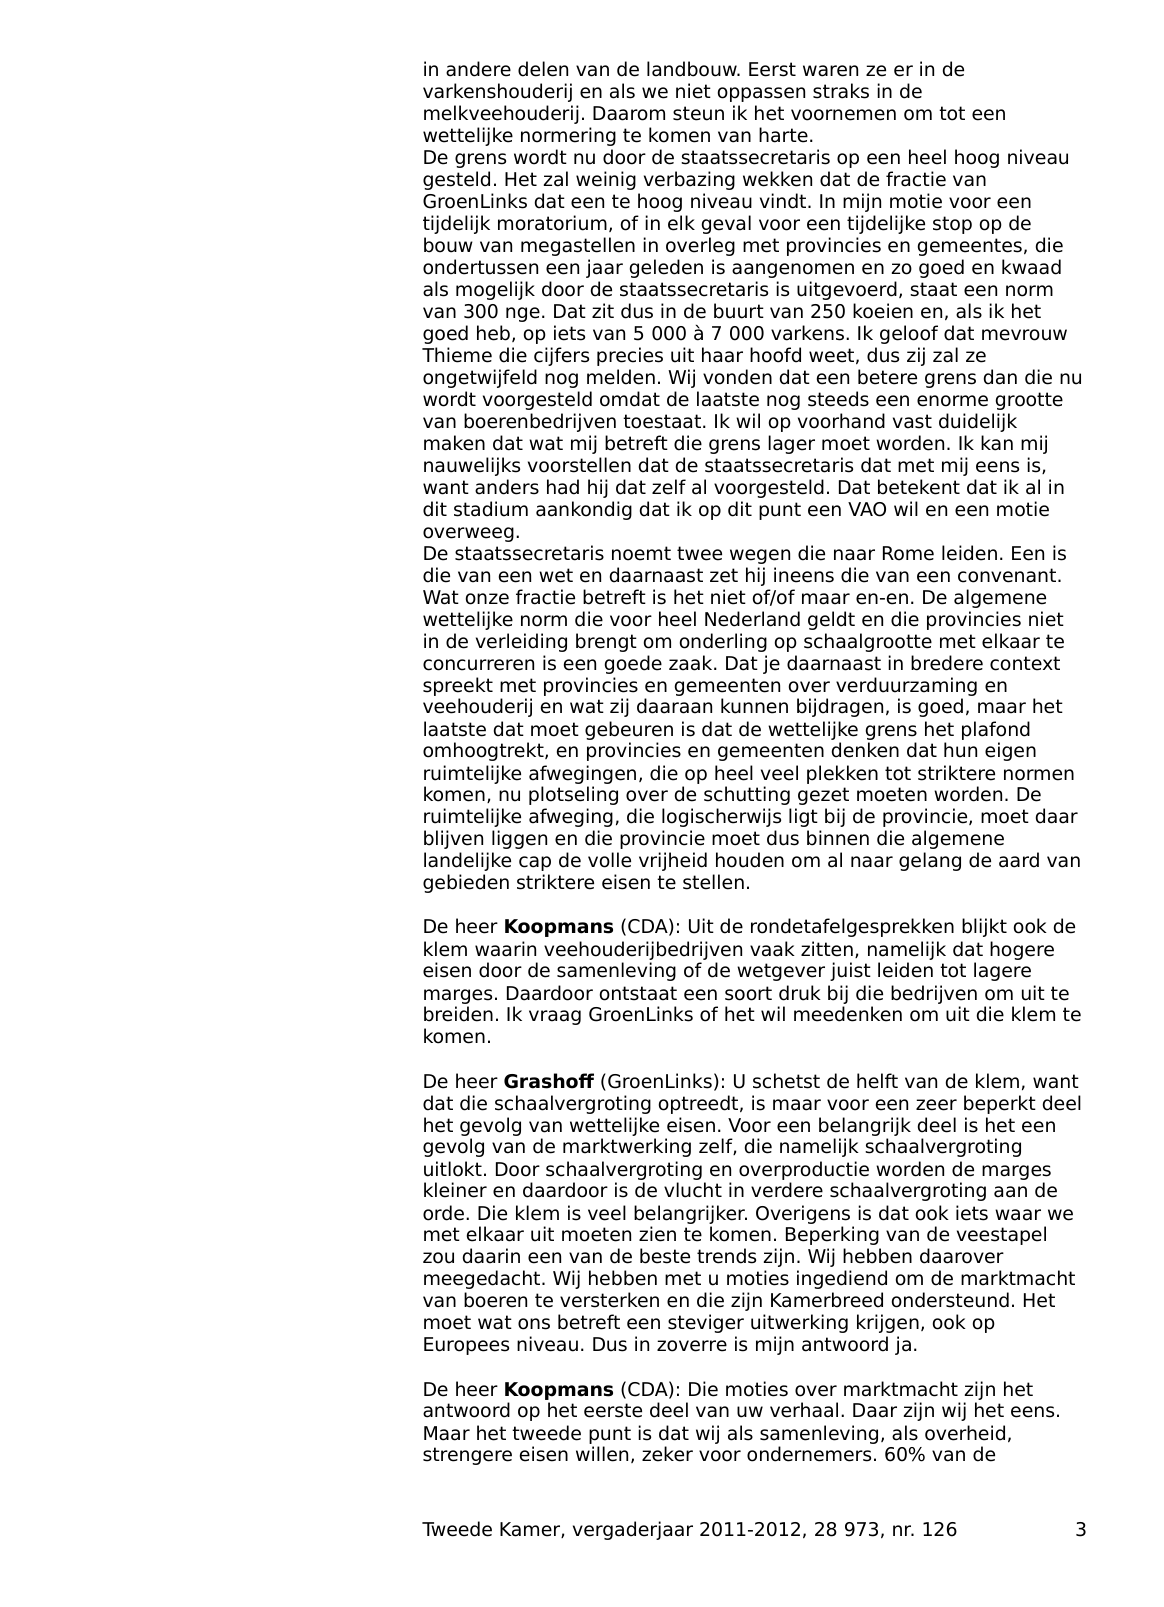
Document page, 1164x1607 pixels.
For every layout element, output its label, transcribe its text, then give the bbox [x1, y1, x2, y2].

text De staatssecretaris noemt twee wegen die naar Rome leiden. Een is die van een wet en daarnaast zet hij ineens die van een convenant. Wat onze fractie betreft is het niet of/of maar en-en. De algemene wettelijke norm die voor heel Nederland geldt en die provincies niet in de verleiding brengt om onderling op schaalgrootte met elkaar te concurreren is een goede zaak. Dat je daarnaast in bredere context spreekt met provincies en gemeenten over verduurzaming en veehouderij en wat zij daaraan kunnen bijdragen, is goed, maar het laatste dat moet gebeuren is dat de wettelijke grens het plafond omhoogtrekt, en provincies en gemeenten denken dat hun eigen ruimtelijke afwegingen, die op heel veel plekken tot striktere normen komen, nu plotseling over de schutting gezet moeten worden. De ruimtelijke afweging, die logischerwijs ligt bij de provincie, moet daar blijven liggen en die provincie moet dus binnen die algemene landelijke cap de volle vrijheid houden om al naar gelang de aard van gebieden striktere eisen te stellen. [422, 543, 1087, 894]
text De heer Grashoff (GroenLinks): U schetst de helft van de klem, want dat die schaalvergroting optreedt, is maar voor een zeer beperkt deel het gevolg van wettelijke eisen. Voor een belangrijk deel is het een gevolg van de marktwerking zelf, die namelijk schaalvergroting uitlokt. Door schaalvergroting en overproductie worden de marges kleiner en daardoor is de vlucht in verdere schaalvergroting aan de orde. Die klem is veel belangrijker. Overigens is dat ook iets waar we met elkaar uit moeten zien te komen. Beperking van de veestapel zou daarin een van de beste trends zijn. Wij hebben daarover meegedacht. Wij hebben met u moties ingediend om de marktmacht van boeren te versterken en die zijn Kamerbreed ondersteund. Het moet wat ons betreft een steviger uitwerking krijgen, ook op Europees niveau. Dus in zoverre is mijn antwoord ja. [422, 1071, 1087, 1356]
text De heer Koopmans (CDA): Uit de rondetafelgesprekken blijkt ook de klem waarin veehouderijbedrijven vaak zitten, namelijk dat hogere eisen door de samenleving of de wetgever juist leiden tot lagere marges. Daardoor ontstaat een soort druk bij die bedrijven om uit te breiden. Ik vraag GroenLinks of het wil meedenken om uit die klem te komen. [422, 916, 1087, 1048]
text in andere delen van de landbouw. Eerst waren ze er in de varkenshouderij en als we niet oppassen straks in de melkveehouderij. Daarom steun ik het voornemen om tot een wettelijke normering te komen van harte. [422, 59, 1087, 147]
text De heer Koopmans (CDA): Die moties over marktmacht zijn het antwoord op het eerste deel van uw verhaal. Daar zijn wij het eens. Maar het tweede punt is dat wij als samenleving, als overheid, strengere eisen willen, zeker voor ondernemers. 60% van de [422, 1378, 1087, 1466]
text De grens wordt nu door de staatssecretaris op een heel hoog niveau gesteld. Het zal weinig verbazing wekken dat de fractie van GroenLinks dat een te hoog niveau vindt. In mijn motie voor een tijdelijk moratorium, of in elk geval voor een tijdelijke stop op de bouw van megastellen in overleg met provincies en gemeentes, die ondertussen een jaar geleden is aangenomen en zo goed en kwaad als mogelijk door de staatssecretaris is uitgevoerd, staat een norm van 300 nge. Dat zit dus in de buurt van 250 koeien en, als ik het goed heb, op iets van 5 000 à 7 000 varkens. Ik geloof dat mevrouw Thieme die cijfers precies uit haar hoofd weet, dus zij zal ze ongetwijfeld nog melden. Wij vonden dat een betere grens dan die nu wordt voorgesteld omdat de laatste nog steeds een enorme grootte van boerenbedrijven toestaat. Ik wil op voorhand vast duidelijk maken dat wat mij betreft die grens lager moet worden. Ik kan mij nauwelijks voorstellen dat de staatssecretaris dat met mij eens is, want anders had hij dat zelf al voorgesteld. Dat betekent dat ik al in dit stadium aankondig dat ik op dit punt een VAO wil en een motie overweeg. [422, 147, 1087, 543]
